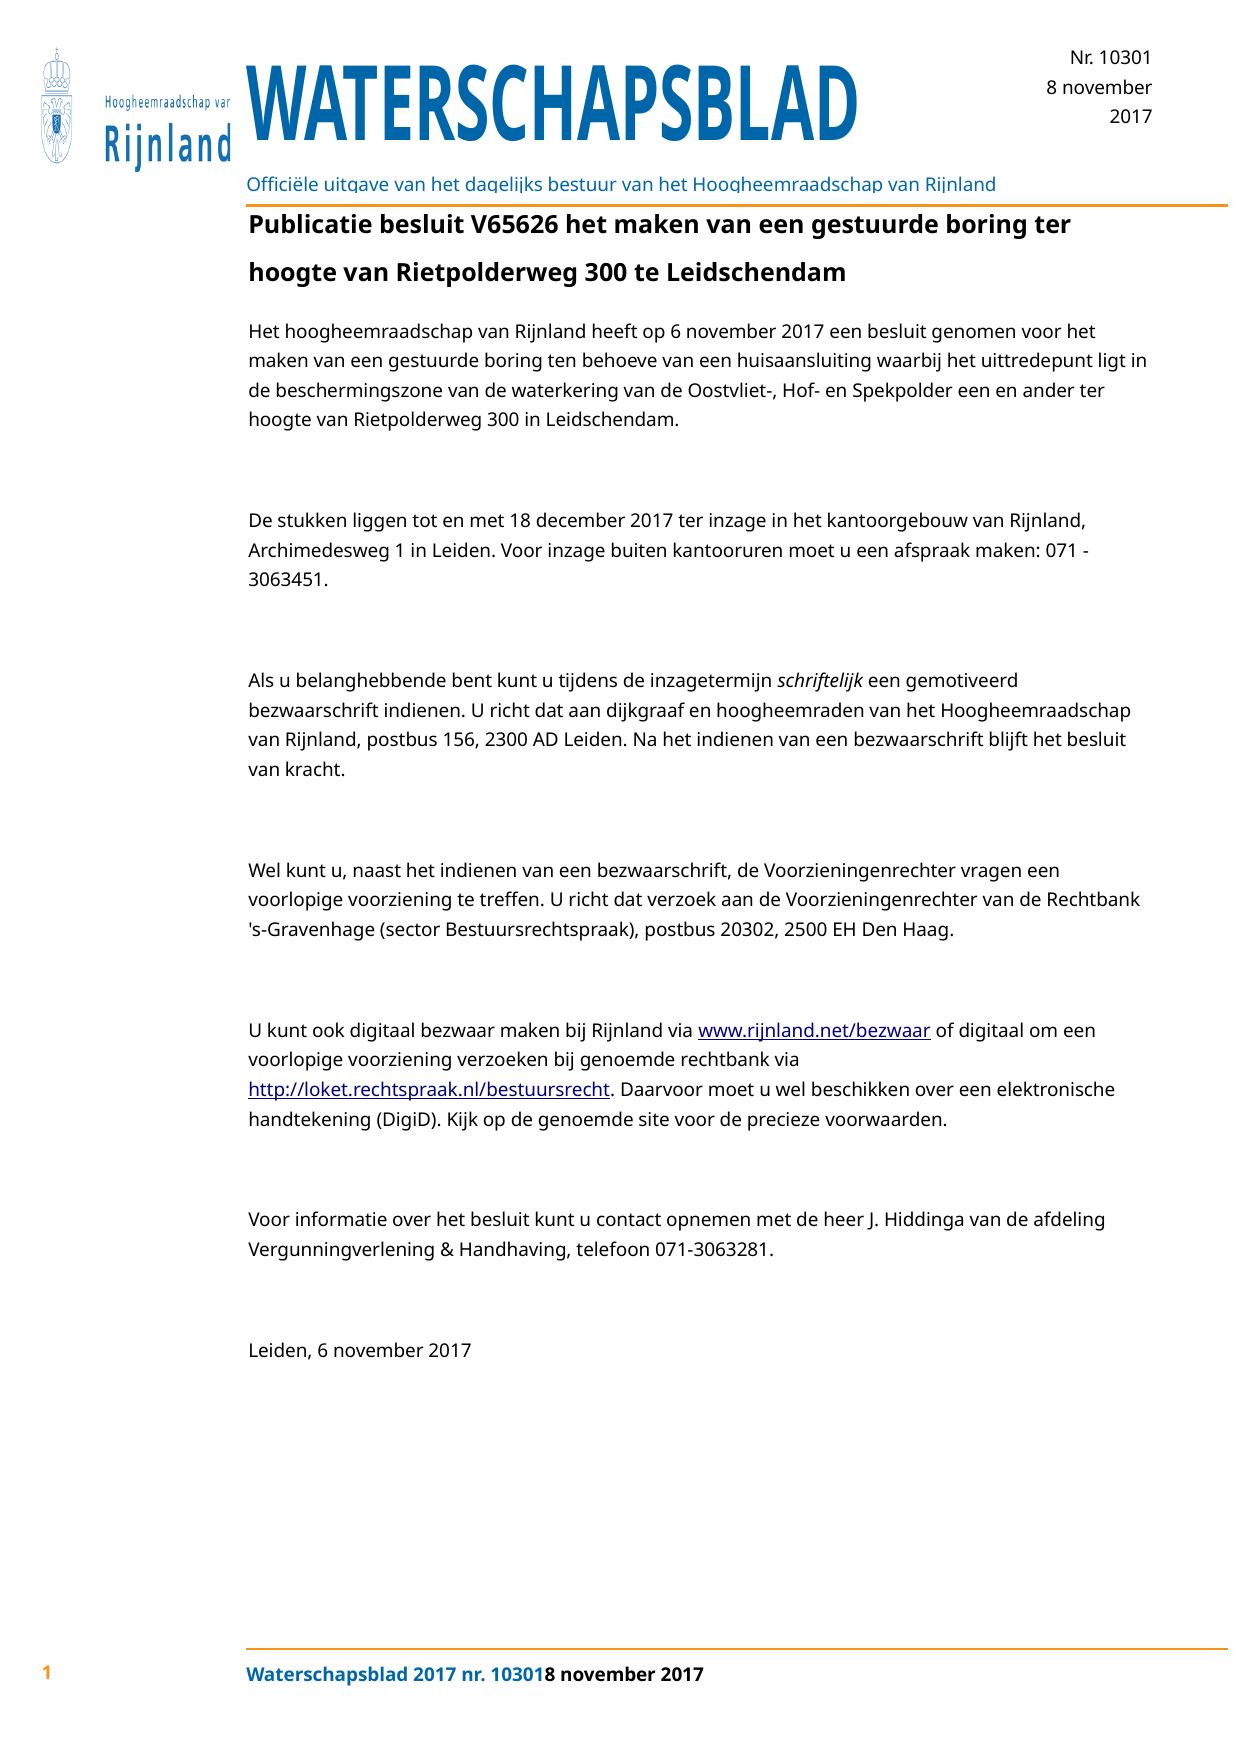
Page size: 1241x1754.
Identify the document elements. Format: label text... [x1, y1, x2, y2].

text Het hoogheemraadschap van Rijnland heeft op 6 november 2017 een besluit genomen voor het maken van een gestuurde boring ten behoeve van een huisaansluiting waarbij het uittredepunt ligt in de beschermingszone van de waterkering van de Oostvliet-, Hof- en Spekpolder een en ander ter hoogte van Rietpolderweg 300 in Leidschendam. [248, 318, 1152, 432]
text Leiden, 6 november 2017 [248, 1337, 1152, 1363]
picture [41, 47, 231, 172]
text Wel kunt u, naast het indienen van een bezwaarschrift, de Voorzieningenrechter vragen een voorlopige voorziening te treffen. U richt dat verzoek aan de Voorzieningenrechter van de Rechtbank 's-Gravenhage (sector Bestuursrechtspraak), postbus 20302, 2500 EH Den Haag. [248, 857, 1152, 942]
text Publicatie besluit V65626 het maken van een gestuurde boring ter hoogte van Rietpolderweg 300 te Leidschendam [248, 207, 1152, 288]
text Voor informatie over het besluit kunt u contact opnemen met de heer J. Hiddinga van de afdeling Vergunningverlening & Handhaving, telefoon 071-3063281. [248, 1207, 1152, 1262]
text Als u belanghebbende bent kunt u tijdens de inzagetermijn schriftelijk een gemotiveerd bezwaarschrift indienen. U richt dat aan dijkgraaf en hoogheemraden van het Hoogheemraadschap van Rijnland, postbus 156, 2300 AD Leiden. Na het indienen van een bezwaarschrift blijft het besluit van kracht. [248, 667, 1152, 782]
text De stukken liggen tot en met 18 december 2017 ter inzage in het kantoorgebouw van Rijnland, Archimedesweg 1 in Leiden. Voor inzage buiten kantooruren moet u een afspraak maken: 071 - 3063451. [248, 507, 1152, 592]
text U kunt ook digitaal bezwaar maken bij Rijnland via www.rijnland.net/bezwaar of digitaal om een voorlopige voorziening verzoeken bij genoemde rechtbank via http://loket.rechtspraak.nl/bestuursrecht. Daarvoor moet u wel beschikken over een elektronische handtekening (DigiD). Kijk op de genoemde site voor de precieze voorwaarden. [248, 1017, 1152, 1132]
